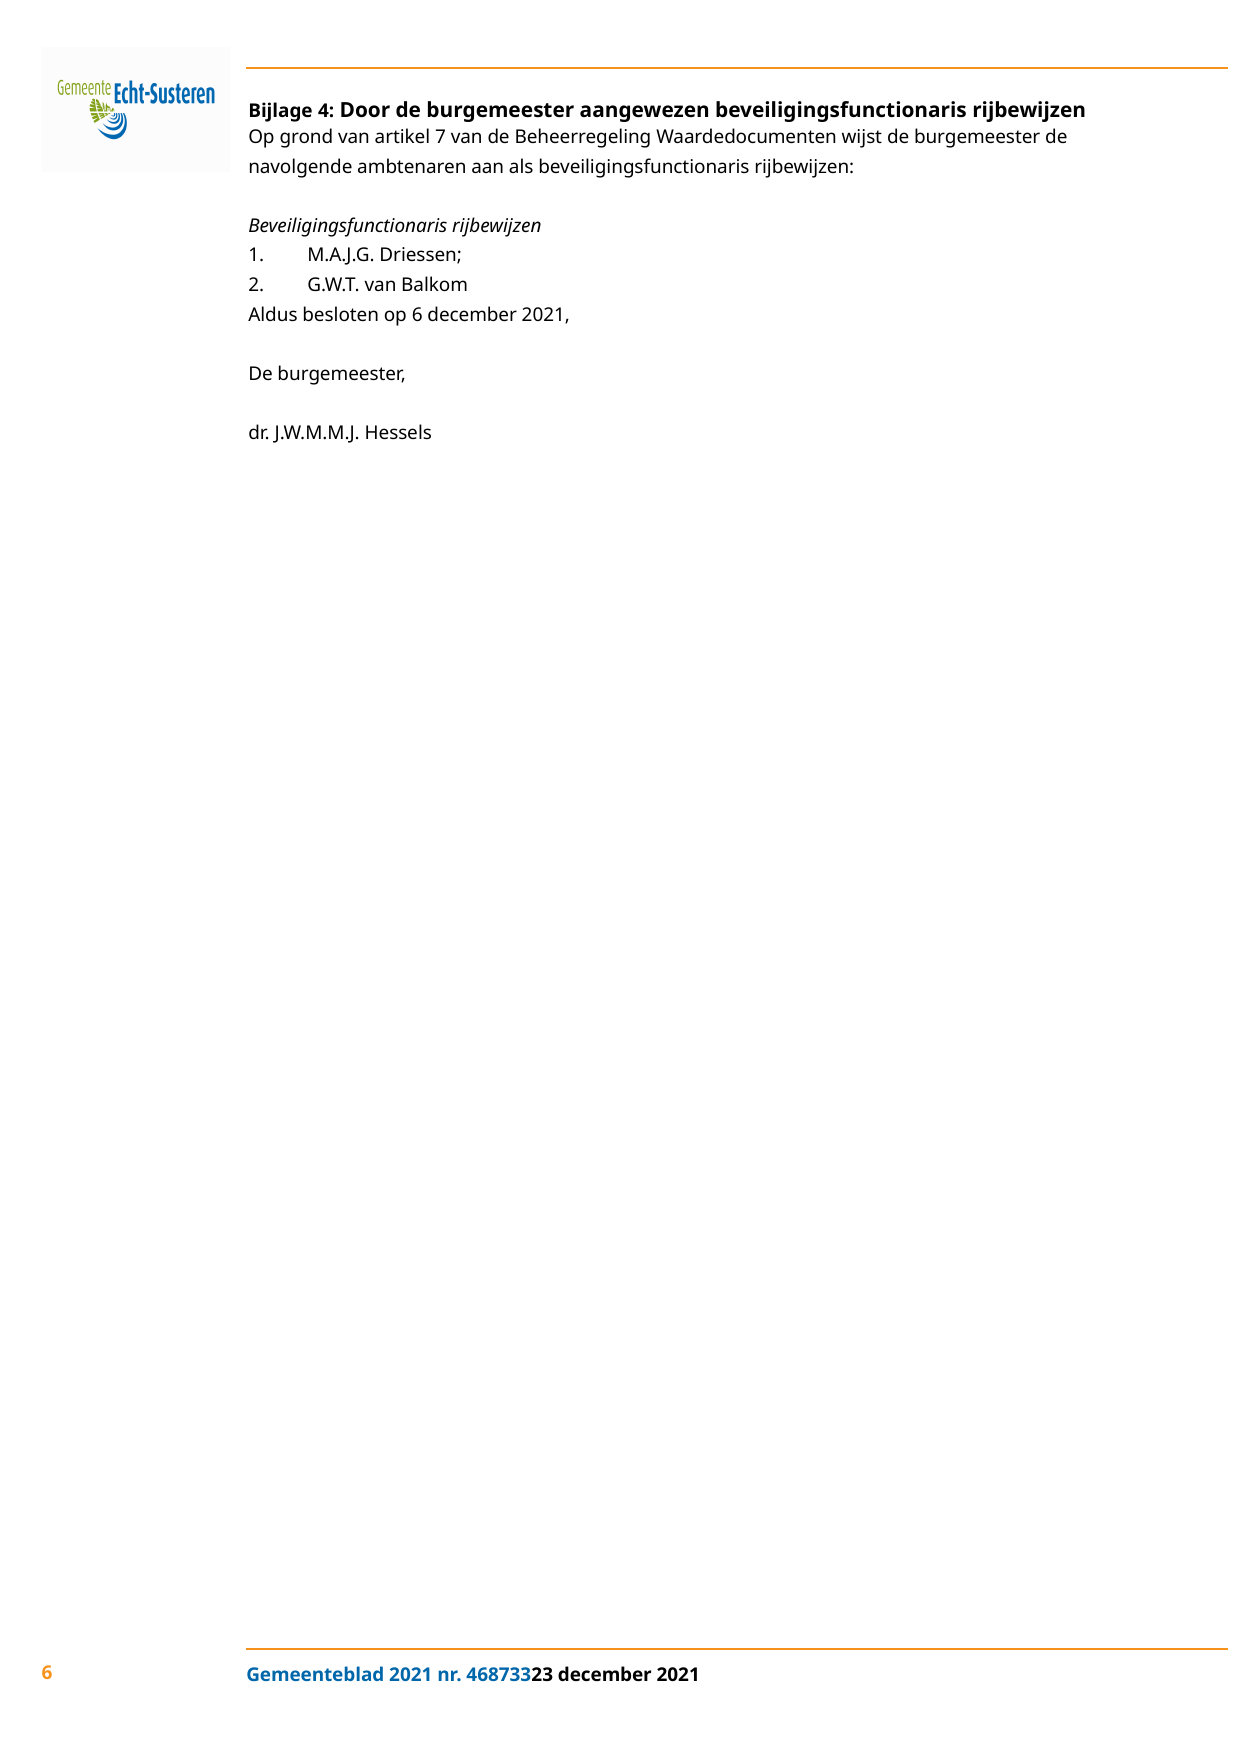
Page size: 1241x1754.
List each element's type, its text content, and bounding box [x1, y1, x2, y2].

list M.A.J.G. Driessen; [248, 242, 1152, 267]
text Bijlage 4: Door de burgemeester aangewezen beveiligingsfunctionaris rijbewijzen [248, 95, 1152, 123]
text Op grond van artikel 7 van de Beheerregeling Waardedocumenten wijst de burgemeester de navolgende ambtenaren aan als beveiligingsfunctionaris rijbewijzen: [248, 123, 1152, 179]
text dr. J.W.M.M.J. Hessels [248, 419, 1152, 445]
text Aldus besloten op 6 december 2021, [248, 301, 1152, 327]
text De burgemeester, [248, 360, 1152, 386]
text Beveiligingsfunctionaris rijbewijzen [248, 212, 1152, 238]
picture [41, 47, 231, 172]
list G.W.T. van Balkom [248, 271, 1152, 297]
